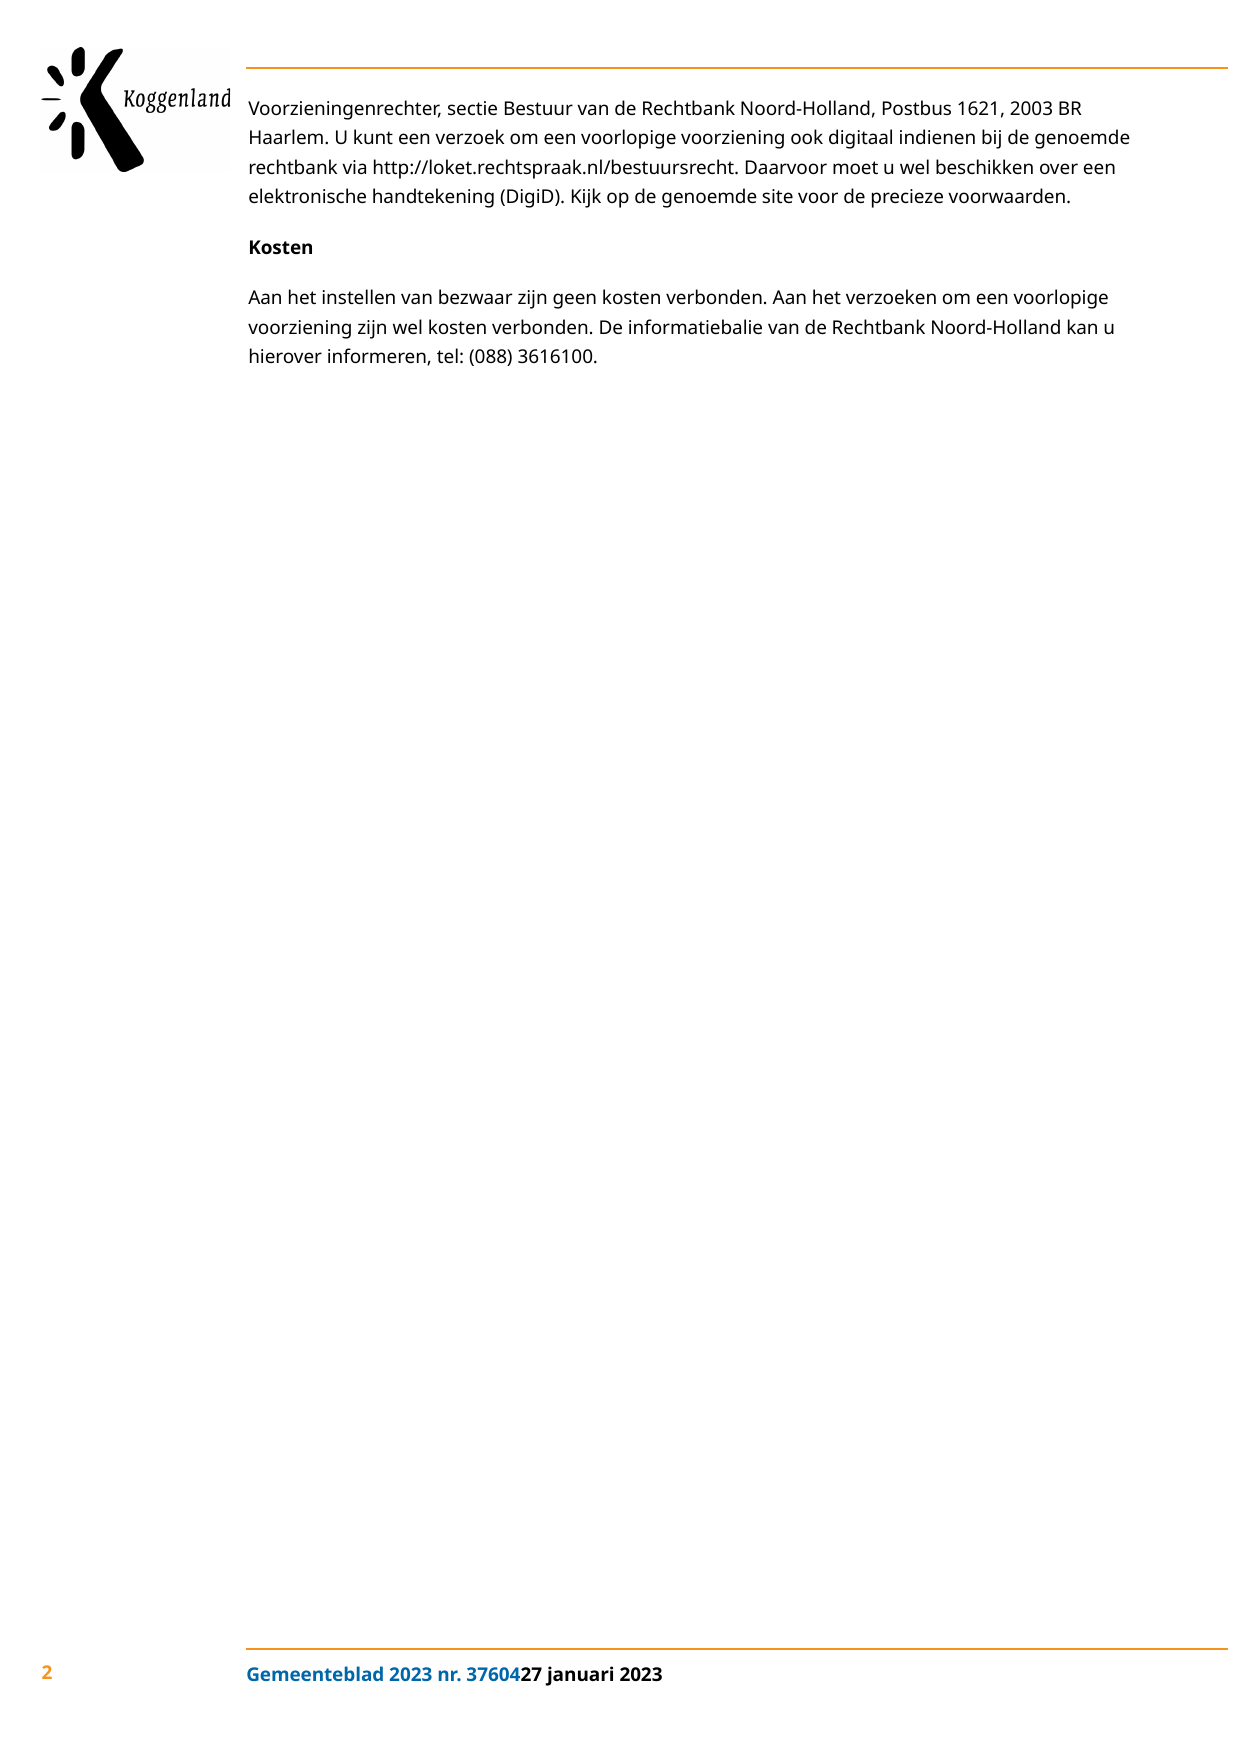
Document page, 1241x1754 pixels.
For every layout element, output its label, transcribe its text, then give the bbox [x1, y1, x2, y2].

text Voorzieningenrechter, sectie Bestuur van de Rechtbank Noord-Holland, Postbus 1621, 2003 BR Haarlem. U kunt een verzoek om een voorlopige voorziening ook digitaal indienen bij de genoemde rechtbank via http://loket.rechtspraak.nl/bestuursrecht. Daarvoor moet u wel beschikken over een elektronische handtekening (DigiD). Kijk op de genoemde site voor de precieze voorwaarden. [248, 95, 1152, 209]
text Aan het instellen van bezwaar zijn geen kosten verbonden. Aan het verzoeken om een voorlopige voorziening zijn wel kosten verbonden. De informatiebalie van de Rechtbank Noord-Holland kan u hierover informeren, tel: (088) 3616100. [248, 284, 1152, 369]
picture [41, 47, 231, 172]
text Kosten [248, 234, 1152, 260]
